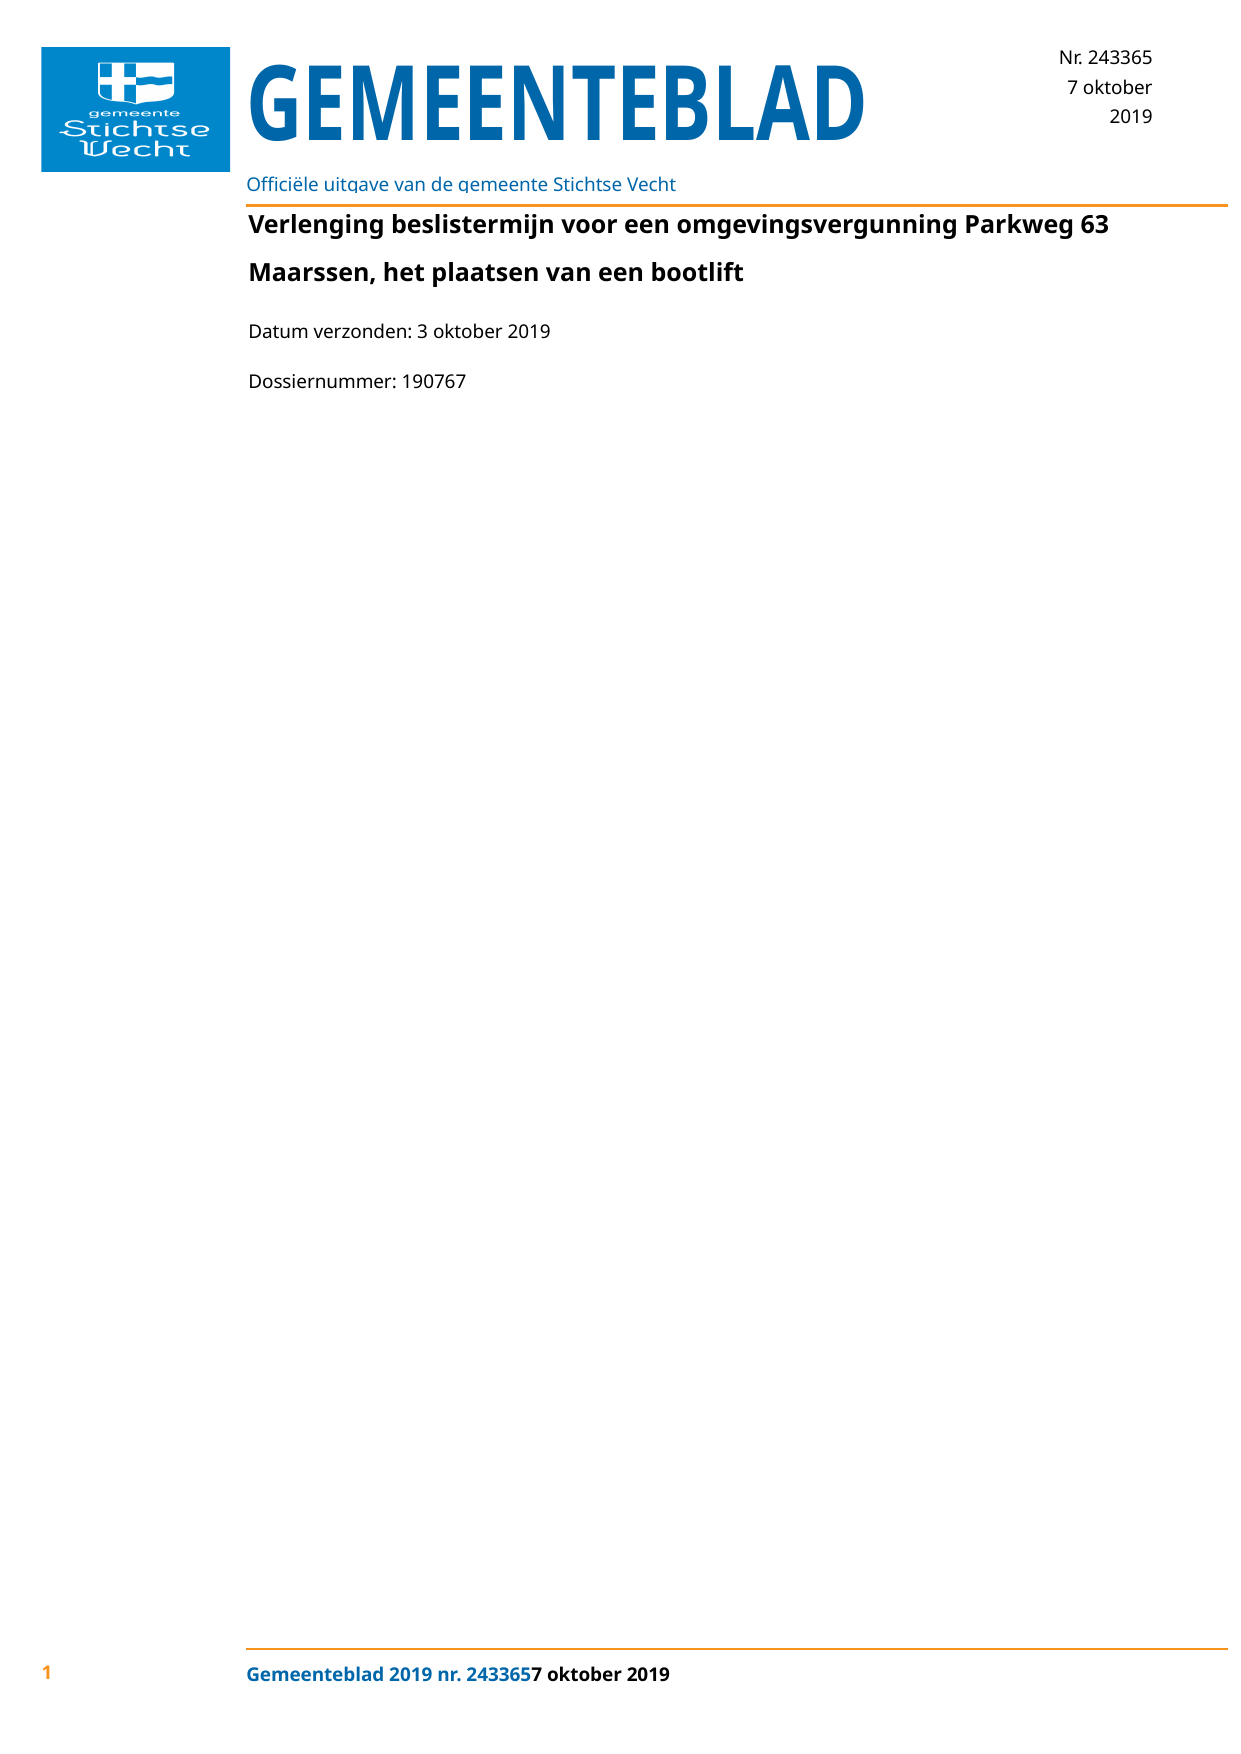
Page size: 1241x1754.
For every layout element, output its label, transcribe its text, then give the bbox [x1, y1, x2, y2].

text Verlenging beslistermijn voor een omgevingsvergunning Parkweg 63 Maarssen, het plaatsen van een bootlift [248, 207, 1152, 288]
picture [99, 63, 135, 101]
text Datum verzonden: 3 oktober 2019 [248, 318, 1152, 344]
text Dossiernummer: 190767 [248, 368, 1152, 394]
picture [137, 63, 174, 103]
